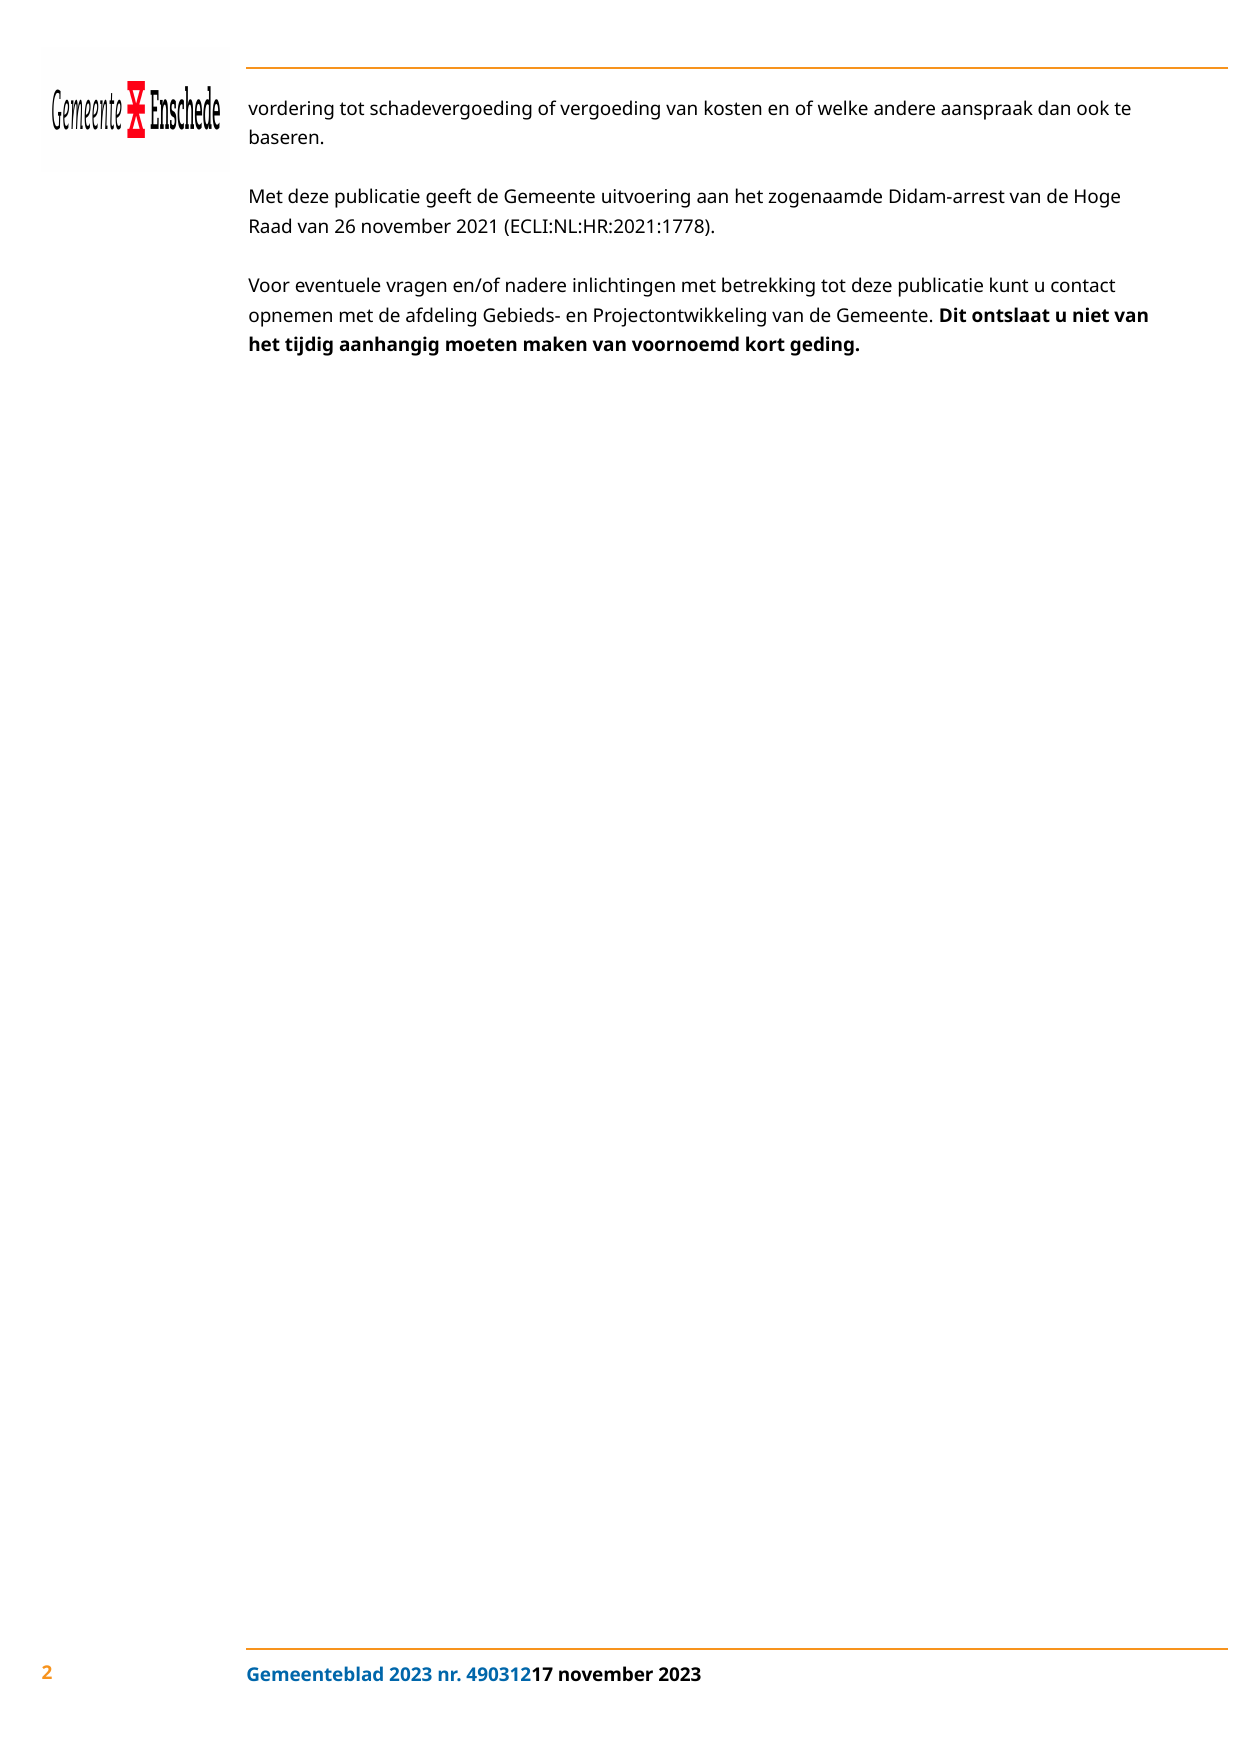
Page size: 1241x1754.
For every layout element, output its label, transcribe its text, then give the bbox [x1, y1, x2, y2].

text vordering tot schadevergoeding of vergoeding van kosten en of welke andere aanspraak dan ook te baseren. [248, 95, 1152, 150]
picture [41, 47, 231, 172]
text Voor eventuele vragen en/of nadere inlichtingen met betrekking tot deze publicatie kunt u contact opnemen met de afdeling Gebieds- en Projectontwikkeling van de Gemeente. Dit ontslaat u niet van het tijdig aanhangig moeten maken van voornoemd kort geding. [248, 272, 1152, 357]
text Met deze publicatie geeft de Gemeente uitvoering aan het zogenaamde Didam-arrest van de Hoge Raad van 26 november 2021 (ECLI:NL:HR:2021:1778). [248, 183, 1152, 239]
